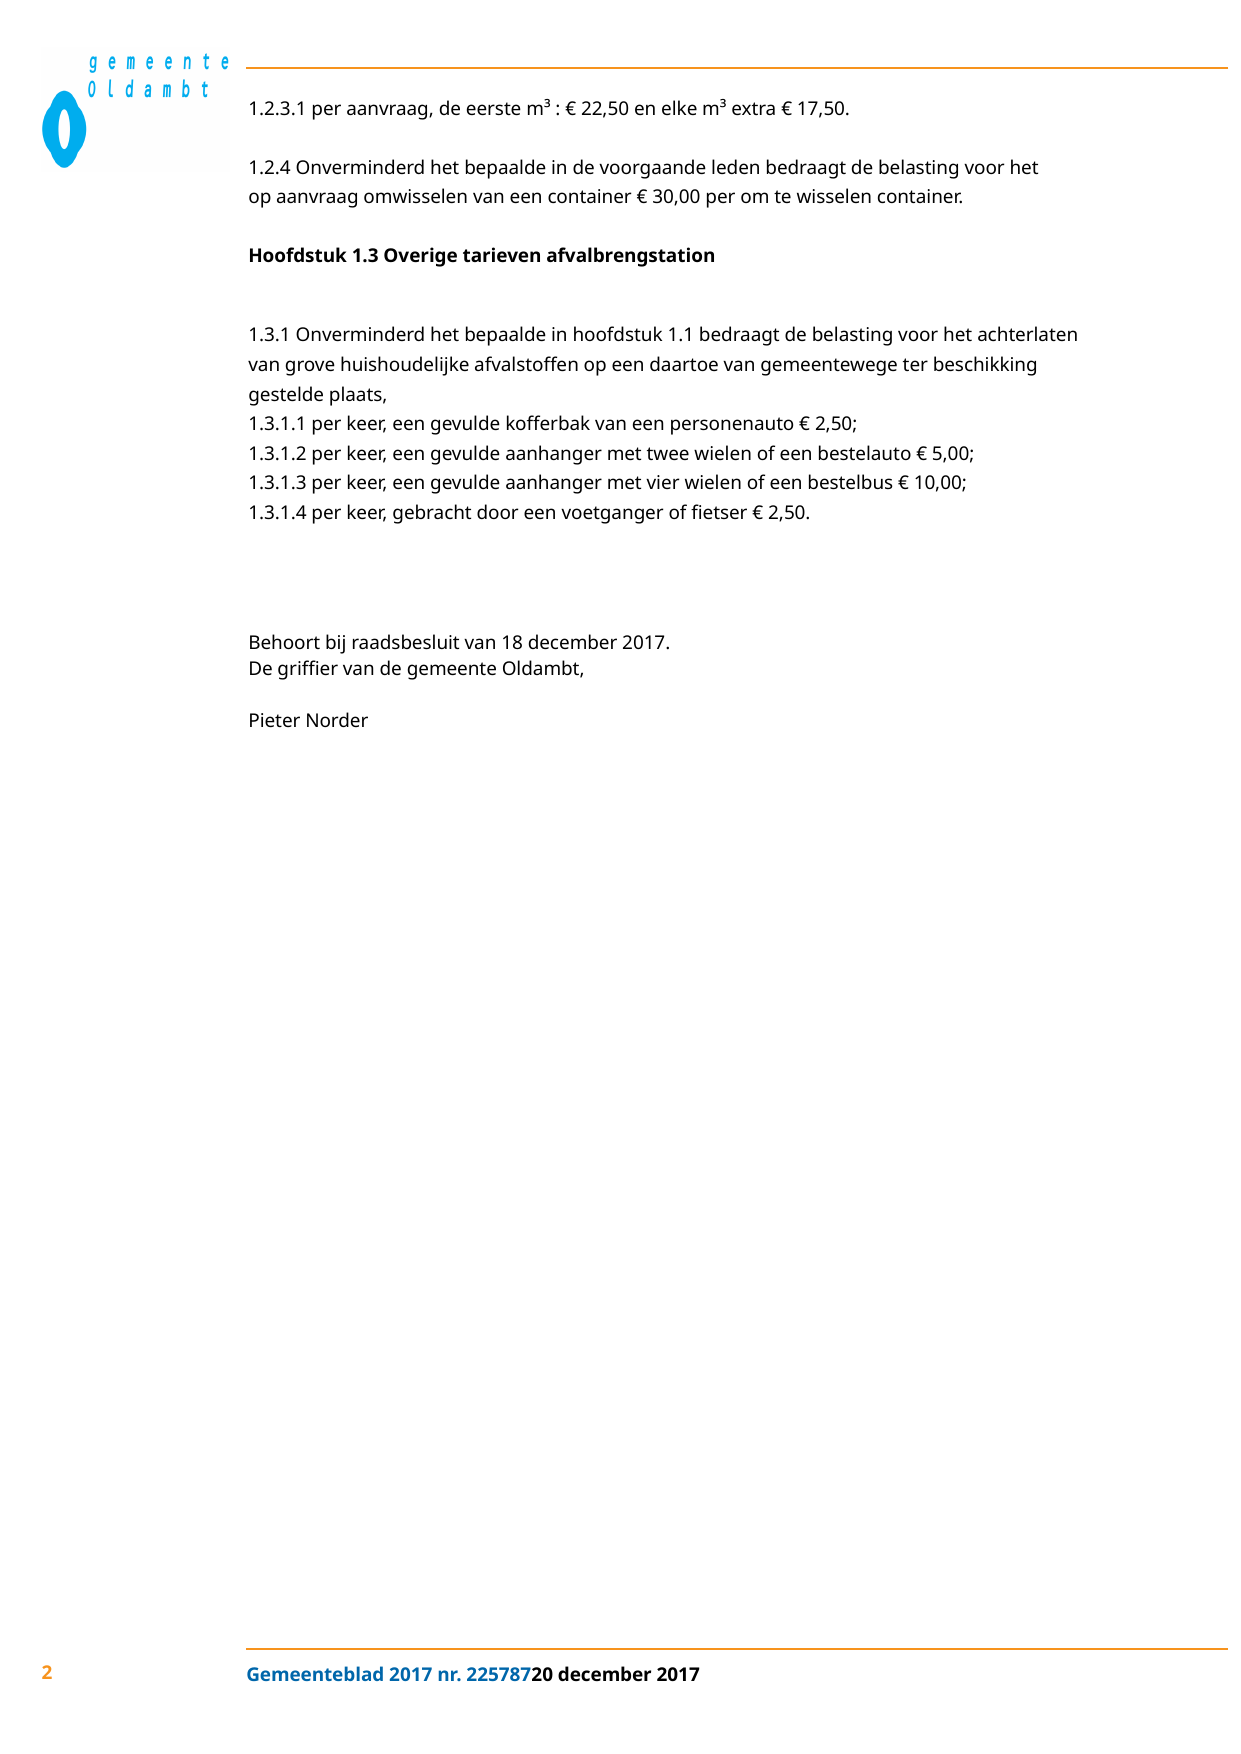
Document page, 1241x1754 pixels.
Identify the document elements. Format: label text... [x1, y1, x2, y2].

text van grove huishoudelijke afvalstoffen op een daartoe van gemeentewege ter beschikking [248, 351, 1152, 377]
text Pieter Norder [248, 707, 1152, 732]
text Behoort bij raadsbesluit van 18 december 2017. [248, 629, 1152, 655]
text 1.3.1.3 per keer, een gevulde aanhanger met vier wielen of een bestelbus € 10,00; [248, 469, 1152, 495]
text 1.2.4 Onverminderd het bepaalde in de voorgaande leden bedraagt de belasting voor het [248, 154, 1152, 180]
text Hoofdstuk 1.3 Overige tarieven afvalbrengstation [248, 243, 1152, 268]
text 1.3.1.4 per keer, gebracht door een voetganger of fietser € 2,50. [248, 499, 1152, 525]
text 1.3.1.2 per keer, een gevulde aanhanger met twee wielen of een bestelauto € 5,00; [248, 440, 1152, 466]
text gestelde plaats, [248, 381, 1152, 406]
text op aanvraag omwisselen van een container € 30,00 per om te wisselen container. [248, 183, 1152, 209]
text 1.3.1 Onverminderd het bepaalde in hoofdstuk 1.1 bedraagt de belasting voor het achterlaten [248, 322, 1152, 347]
text De griffier van de gemeente Oldambt, [248, 655, 1152, 681]
text 1.2.3.1 per aanvraag, de eerste m³ : € 22,50 en elke m³ extra € 17,50. [248, 95, 1152, 121]
picture [41, 47, 231, 172]
text 1.3.1.1 per keer, een gevulde kofferbak van een personenauto € 2,50; [248, 410, 1152, 436]
